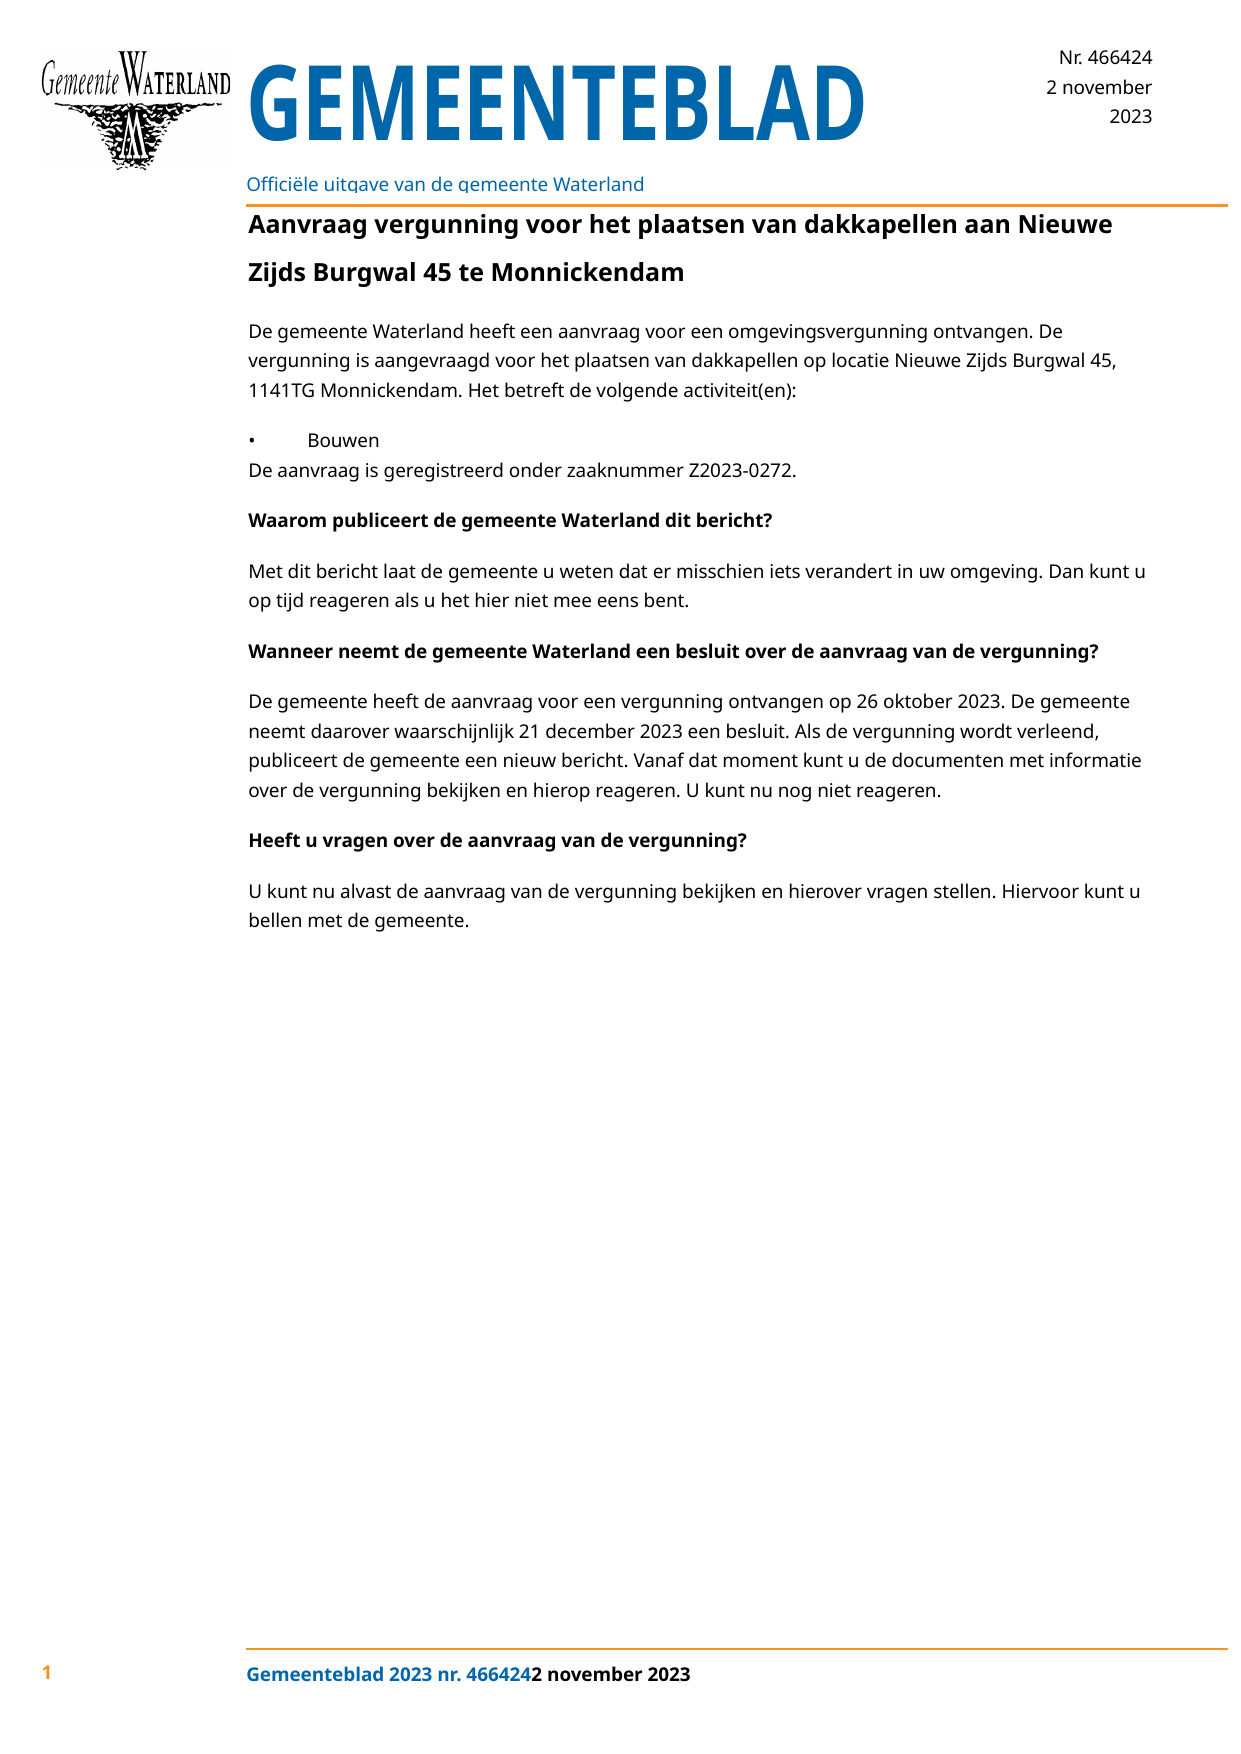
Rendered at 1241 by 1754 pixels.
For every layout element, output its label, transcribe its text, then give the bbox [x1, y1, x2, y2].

list Bouwen [248, 427, 1152, 453]
text Heeft u vragen over de aanvraag van de vergunning? [248, 827, 1152, 853]
text Wanneer neemt de gemeente Waterland een besluit over de aanvraag van de vergunning? [248, 638, 1152, 664]
text De gemeente heeft de aanvraag voor een vergunning ontvangen op 26 oktober 2023. De gemeente neemt daarover waarschijnlijk 21 december 2023 een besluit. Als de vergunning wordt verleend, publiceert de gemeente een nieuw bericht. Vanaf dat moment kunt u de documenten met informatie over de vergunning bekijken en hierop reageren. U kunt nu nog niet reageren. [248, 688, 1152, 803]
text De aanvraag is geregistreerd onder zaaknummer Z2023-0272. [248, 457, 1152, 483]
text Waarom publiceert de gemeente Waterland dit bericht? [248, 507, 1152, 533]
text U kunt nu alvast de aanvraag van de vergunning bekijken en hierover vragen stellen. Hiervoor kunt u bellen met de gemeente. [248, 878, 1152, 933]
text De gemeente Waterland heeft een aanvraag voor een omgevingsvergunning ontvangen. De vergunning is aangevraagd voor het plaatsen van dakkapellen op locatie Nieuwe Zijds Burgwal 45, 1141TG Monnickendam. Het betreft de volgende activiteit(en): [248, 318, 1152, 403]
picture [41, 47, 231, 172]
text Met dit bericht laat de gemeente u weten dat er misschien iets verandert in uw omgeving. Dan kunt u op tijd reageren als u het hier niet mee eens bent. [248, 558, 1152, 613]
text Aanvraag vergunning voor het plaatsen van dakkapellen aan Nieuwe Zijds Burgwal 45 te Monnickendam [248, 207, 1152, 288]
